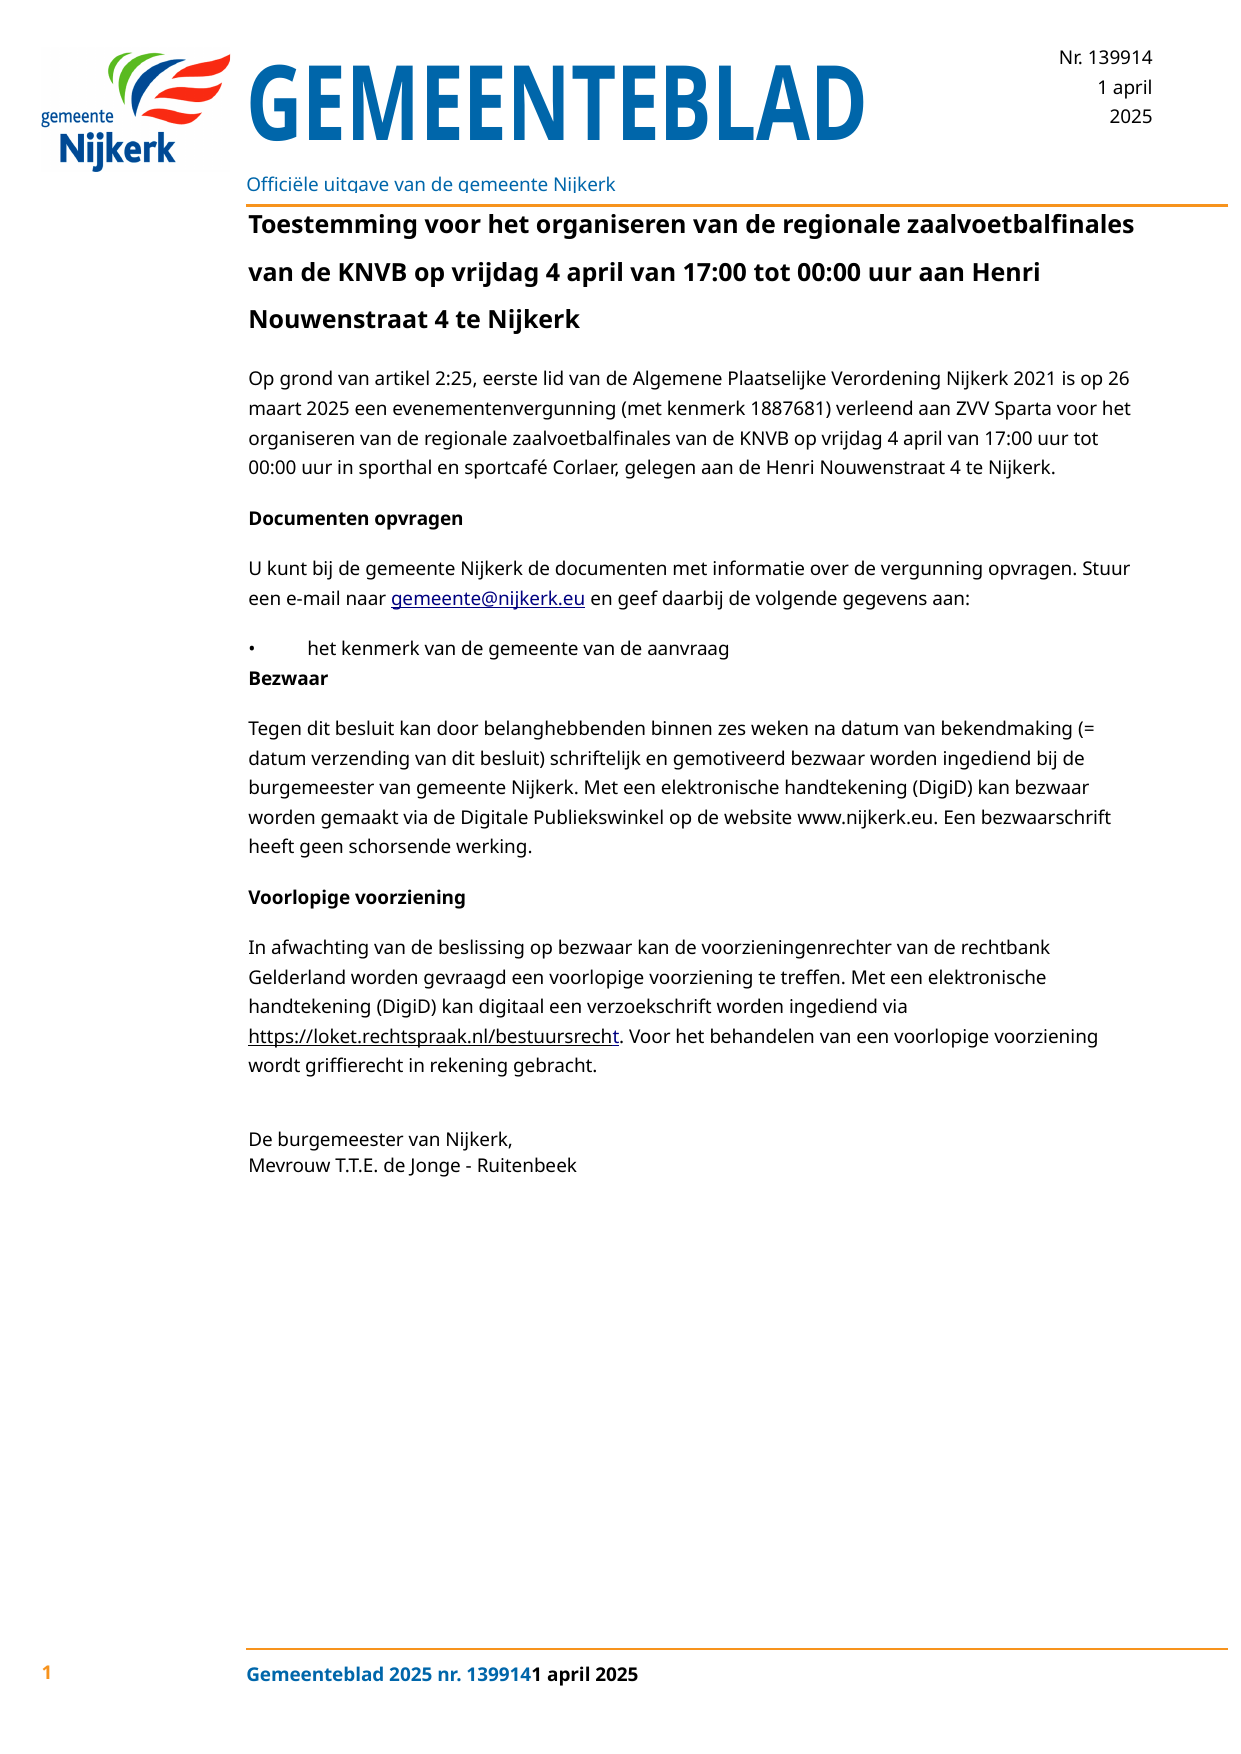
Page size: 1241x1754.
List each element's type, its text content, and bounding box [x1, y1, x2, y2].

text Toestemming voor het organiseren van de regionale zaalvoetbalfinales van de KNVB op vrijdag 4 april van 17:00 tot 00:00 uur aan Henri Nouwenstraat 4 te Nijkerk [248, 207, 1152, 336]
text Voorlopige voorziening [248, 884, 1152, 909]
text Op grond van artikel 2:25, eerste lid van de Algemene Plaatselijke Verordening Nijkerk 2021 is op 26 maart 2025 een evenementenvergunning (met kenmerk 1887681) verleend aan ZVV Sparta voor het organiseren van de regionale zaalvoetbalfinales van de KNVB op vrijdag 4 april van 17:00 uur tot 00:00 uur in sporthal en sportcafé Corlaer, gelegen aan de Henri Nouwenstraat 4 te Nijkerk. [248, 366, 1152, 480]
text Bezwaar [248, 665, 1152, 690]
picture [41, 47, 231, 172]
text De burgemeester van Nijkerk, [248, 1126, 1152, 1152]
list het kenmerk van de gemeente van de aanvraag [248, 635, 1152, 661]
text Tegen dit besluit kan door belanghebbenden binnen zes weken na datum van bekendmaking (= datum verzending van dit besluit) schriftelijk en gemotiveerd bezwaar worden ingediend bij de burgemeester van gemeente Nijkerk. Met een elektronische handtekening (DigiD) kan bezwaar worden gemaakt via de Digitale Publiekswinkel op de website www.nijkerk.eu. Een bezwaarschrift heeft geen schorsende werking. [248, 715, 1152, 859]
text U kunt bij de gemeente Nijkerk de documenten met informatie over de vergunning opvragen. Stuur een e-mail naar gemeente@nijkerk.eu en geef daarbij de volgende gegevens aan: [248, 555, 1152, 610]
text Mevrouw T.T.E. de Jonge - Ruitenbeek [248, 1152, 1152, 1178]
text Documenten opvragen [248, 505, 1152, 530]
text In afwachting van de beslissing op bezwaar kan de voorzieningenrechter van de rechtbank Gelderland worden gevraagd een voorlopige voorziening te treffen. Met een elektronische handtekening (DigiD) kan digitaal een verzoekschrift worden ingediend via https://loket.rechtspraak.nl/bestuursrecht. Voor het behandelen van een voorlopige voorziening wordt griffierecht in rekening gebracht. [248, 934, 1152, 1078]
